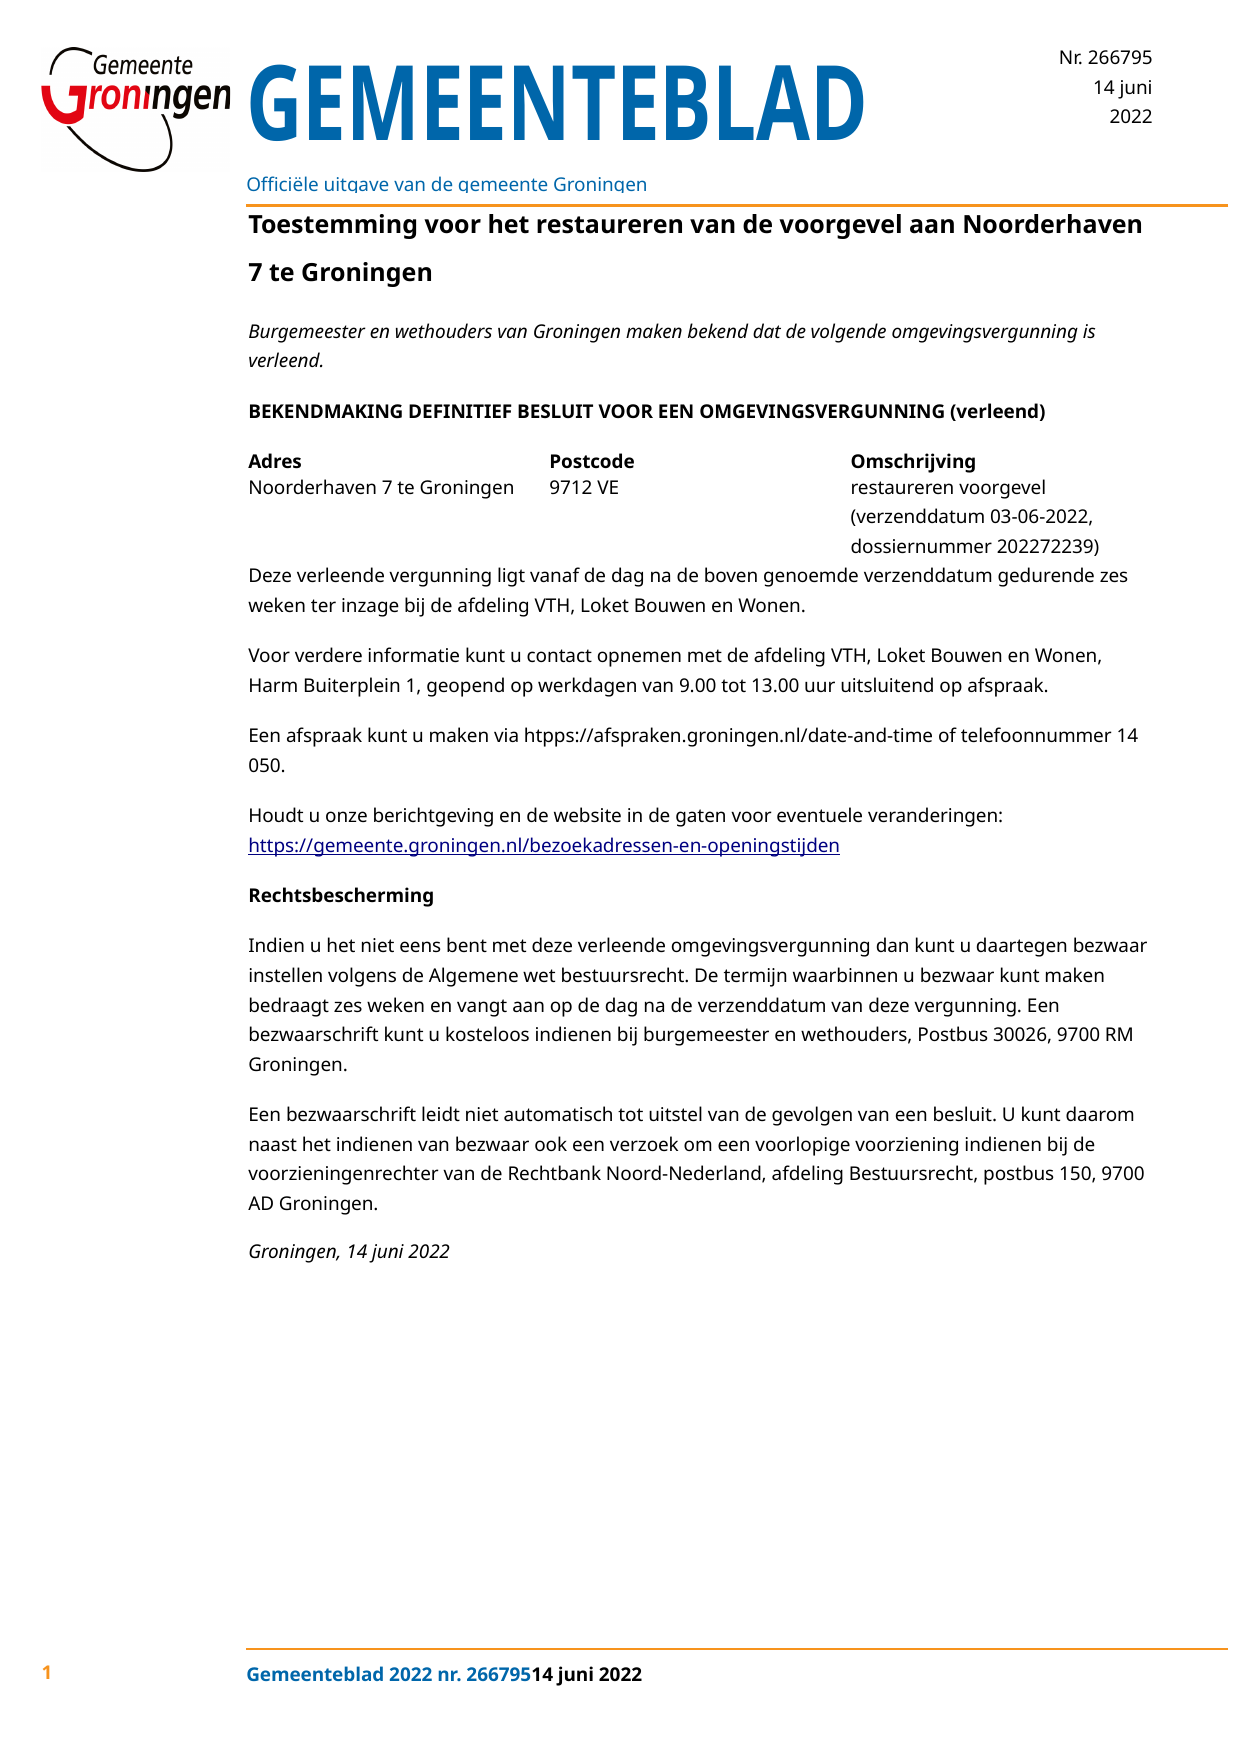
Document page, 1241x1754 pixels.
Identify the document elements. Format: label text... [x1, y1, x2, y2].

text Burgemeester en wethouders van Groningen maken bekend dat de volgende omgevingsvergunning is verleend. [248, 318, 1152, 373]
table_cell restaureren voorgevel (verzenddatum 03-06-2022, dossiernummer 202272239) [850, 474, 1152, 559]
table_header Postcode [549, 449, 850, 474]
text Een bezwaarschrift leidt niet automatisch tot uitstel van de gevolgen van een besluit. U kunt daarom naast het indienen van bezwaar ook een verzoek om een voorlopige voorziening indienen bij de voorzieningenrechter van de Rechtbank Noord-Nederland, afdeling Bestuursrecht, postbus 150, 9700 AD Groningen. [248, 1101, 1152, 1216]
text Houdt u onze berichtgeving en de website in de gaten voor eventuele veranderingen: https://gemeente.groningen.nl/bezoekadressen-en-openingstijden [248, 802, 1152, 858]
table_header Omschrijving [850, 449, 1152, 474]
table_header Adres [248, 449, 549, 474]
text Voor verdere informatie kunt u contact opnemen met de afdeling VTH, Loket Bouwen en Wonen, Harm Buiterplein 1, geopend op werkdagen van 9.00 tot 13.00 uur uitsluitend op afspraak. [248, 642, 1152, 698]
text BEKENDMAKING DEFINITIEF BESLUIT VOOR EEN OMGEVINGSVERGUNNING (verleend) [248, 398, 1152, 424]
text Deze verleende vergunning ligt vanaf de dag na de boven genoemde verzenddatum gedurende zes weken ter inzage bij de afdeling VTH, Loket Bouwen en Wonen. [248, 562, 1152, 618]
text Toestemming voor het restaureren van de voorgevel aan Noorderhaven 7 te Groningen [248, 207, 1152, 288]
table_cell Noorderhaven 7 te Groningen [248, 474, 549, 559]
text Rechtsbescherming [248, 882, 1152, 908]
table_cell 9712 VE [549, 474, 850, 559]
text Groningen, 14 juni 2022 [248, 1238, 1152, 1264]
text Een afspraak kunt u maken via htpps://afspraken.groningen.nl/date-and-time of telefoonnummer 14 050. [248, 722, 1152, 778]
picture [41, 47, 231, 172]
text Indien u het niet eens bent met deze verleende omgevingsvergunning dan kunt u daartegen bezwaar instellen volgens de Algemene wet bestuursrecht. De termijn waarbinnen u bezwaar kunt maken bedraagt zes weken en vangt aan op de dag na de verzenddatum van deze vergunning. Een bezwaarschrift kunt u kosteloos indienen bij burgemeester en wethouders, Postbus 30026, 9700 RM Groningen. [248, 933, 1152, 1077]
